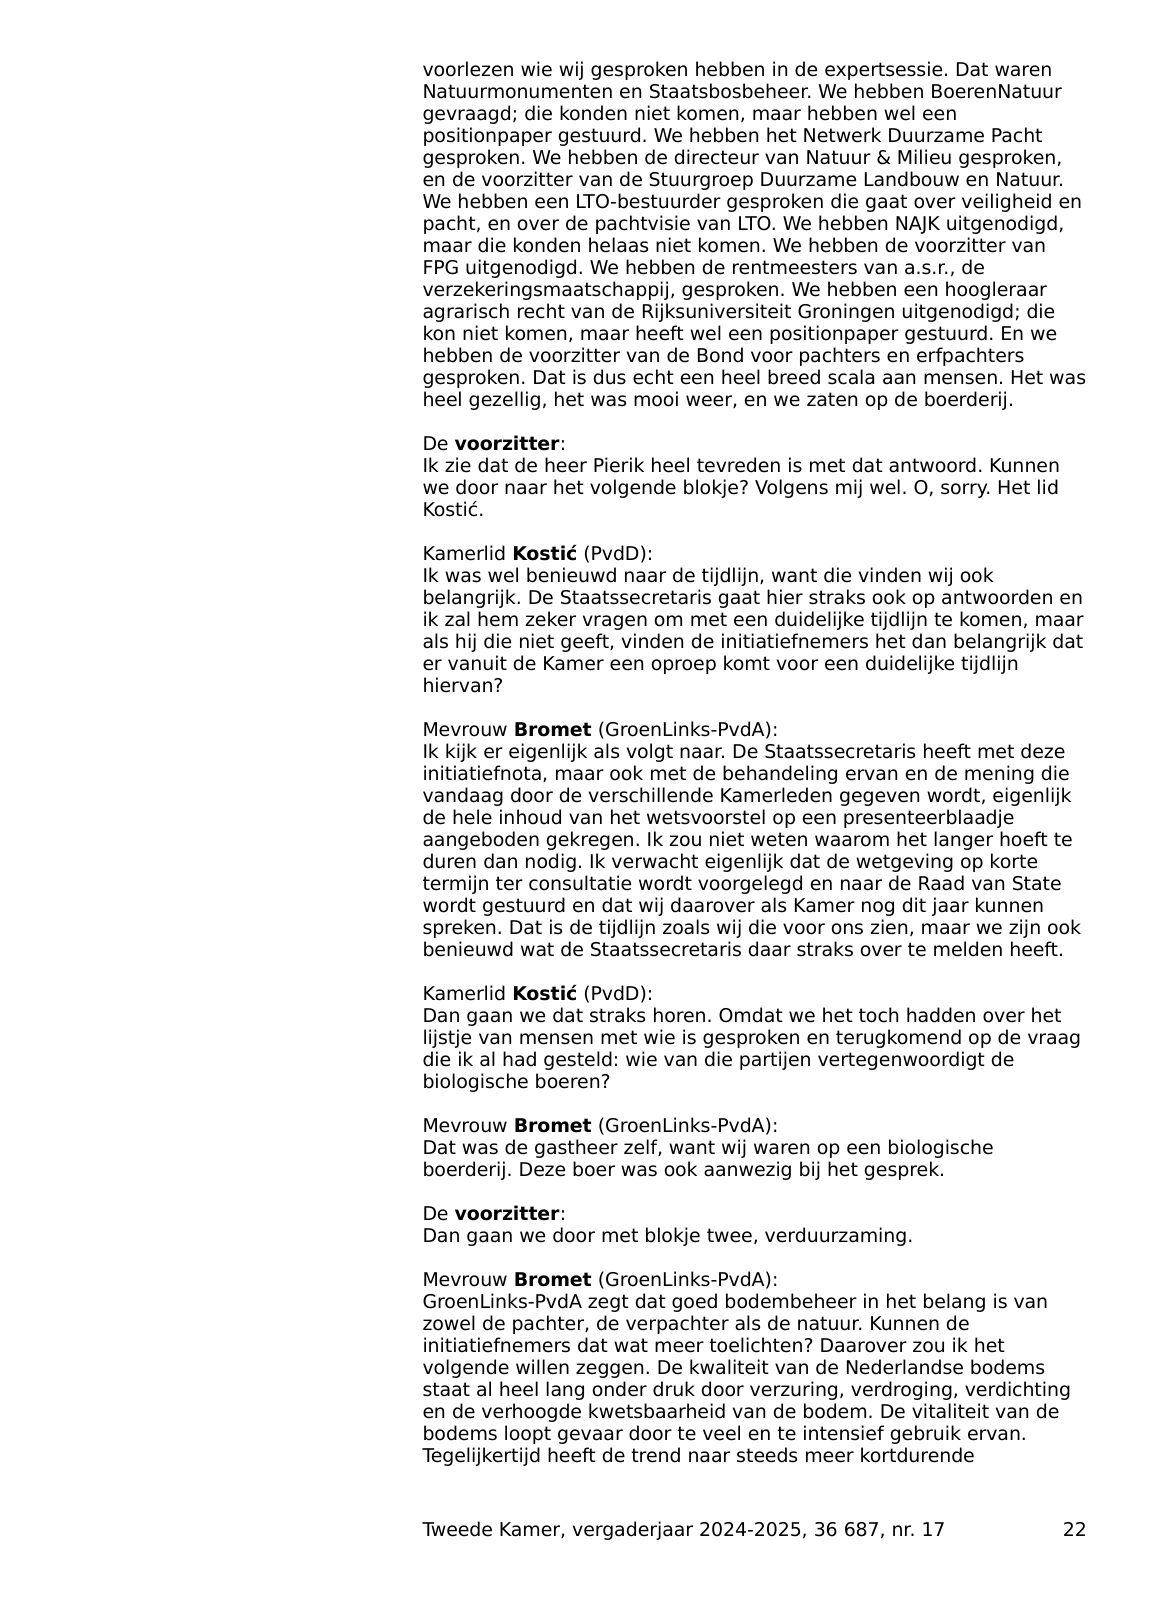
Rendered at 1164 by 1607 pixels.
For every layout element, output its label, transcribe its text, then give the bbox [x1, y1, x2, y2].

text Ik was wel benieuwd naar de tijdlijn, want die vinden wij ook belangrijk. De Staatssecretaris gaat hier straks ook op antwoorden en ik zal hem zeker vragen om met een duidelijke tijdlijn te komen, maar als hij die niet geeft, vinden de initiatiefnemers het dan belangrijk dat er vanuit de Kamer een oproep komt voor een duidelijke tijdlijn hiervan? [422, 565, 1087, 697]
text Mevrouw Bromet (GroenLinks-PvdA): [422, 1269, 1087, 1291]
text Ik kijk er eigenlijk als volgt naar. De Staatssecretaris heeft met deze initiatiefnota, maar ook met de behandeling ervan en de mening die vandaag door de verschillende Kamerleden gegeven wordt, eigenlijk de hele inhoud van het wetsvoorstel op een presenteerblaadje aangeboden gekregen. Ik zou niet weten waarom het langer hoeft te duren dan nodig. Ik verwacht eigenlijk dat de wetgeving op korte termijn ter consultatie wordt voorgelegd en naar de Raad van State wordt gestuurd en dat wij daarover als Kamer nog dit jaar kunnen spreken. Dat is de tijdlijn zoals wij die voor ons zien, maar we zijn ook benieuwd wat de Staatssecretaris daar straks over te melden heeft. [422, 741, 1087, 961]
text Mevrouw Bromet (GroenLinks-PvdA): [422, 1115, 1087, 1137]
text Dan gaan we dat straks horen. Omdat we het toch hadden over het lijstje van mensen met wie is gesproken en terugkomend op de vraag die ik al had gesteld: wie van die partijen vertegenwoordigt de biologische boeren? [422, 1005, 1087, 1093]
text Ik zie dat de heer Pierik heel tevreden is met dat antwoord. Kunnen we door naar het volgende blokje? Volgens mij wel. O, sorry. Het lid Kostić. [422, 455, 1087, 521]
text voorlezen wie wij gesproken hebben in de expertsessie. Dat waren Natuurmonumenten en Staatsbosbeheer. We hebben BoerenNatuur gevraagd; die konden niet komen, maar hebben wel een positionpaper gestuurd. We hebben het Netwerk Duurzame Pacht gesproken. We hebben de directeur van Natuur & Milieu gesproken, en de voorzitter van de Stuurgroep Duurzame Landbouw en Natuur. We hebben een LTO-bestuurder gesproken die gaat over veiligheid en pacht, en over de pachtvisie van LTO. We hebben NAJK uitgenodigd, maar die konden helaas niet komen. We hebben de voorzitter van FPG uitgenodigd. We hebben de rentmeesters van a.s.r., de verzekeringsmaatschappij, gesproken. We hebben een hoogleraar agrarisch recht van de Rijksuniversiteit Groningen uitgenodigd; die kon niet komen, maar heeft wel een positionpaper gestuurd. En we hebben de voorzitter van de Bond voor pachters en erfpachters gesproken. Dat is dus echt een heel breed scala aan mensen. Het was heel gezellig, het was mooi weer, en we zaten op de boerderij. [422, 59, 1087, 411]
text Kamerlid Kostić (PvdD): [422, 543, 1087, 565]
text De voorzitter: [422, 1203, 1087, 1225]
text Kamerlid Kostić (PvdD): [422, 983, 1087, 1005]
text De voorzitter: [422, 433, 1087, 455]
text GroenLinks-PvdA zegt dat goed bodembeheer in het belang is van zowel de pachter, de verpachter als de natuur. Kunnen de initiatiefnemers dat wat meer toelichten? Daarover zou ik het volgende willen zeggen. De kwaliteit van de Nederlandse bodems staat al heel lang onder druk door verzuring, verdroging, verdichting en de verhoogde kwetsbaarheid van de bodem. De vitaliteit van de bodems loopt gevaar door te veel en te intensief gebruik ervan. Tegelijkertijd heeft de trend naar steeds meer kortdurende [422, 1291, 1087, 1467]
text Mevrouw Bromet (GroenLinks-PvdA): [422, 719, 1087, 741]
text Dan gaan we door met blokje twee, verduurzaming. [422, 1225, 1087, 1247]
text Dat was de gastheer zelf, want wij waren op een biologische boerderij. Deze boer was ook aanwezig bij het gesprek. [422, 1137, 1087, 1181]
